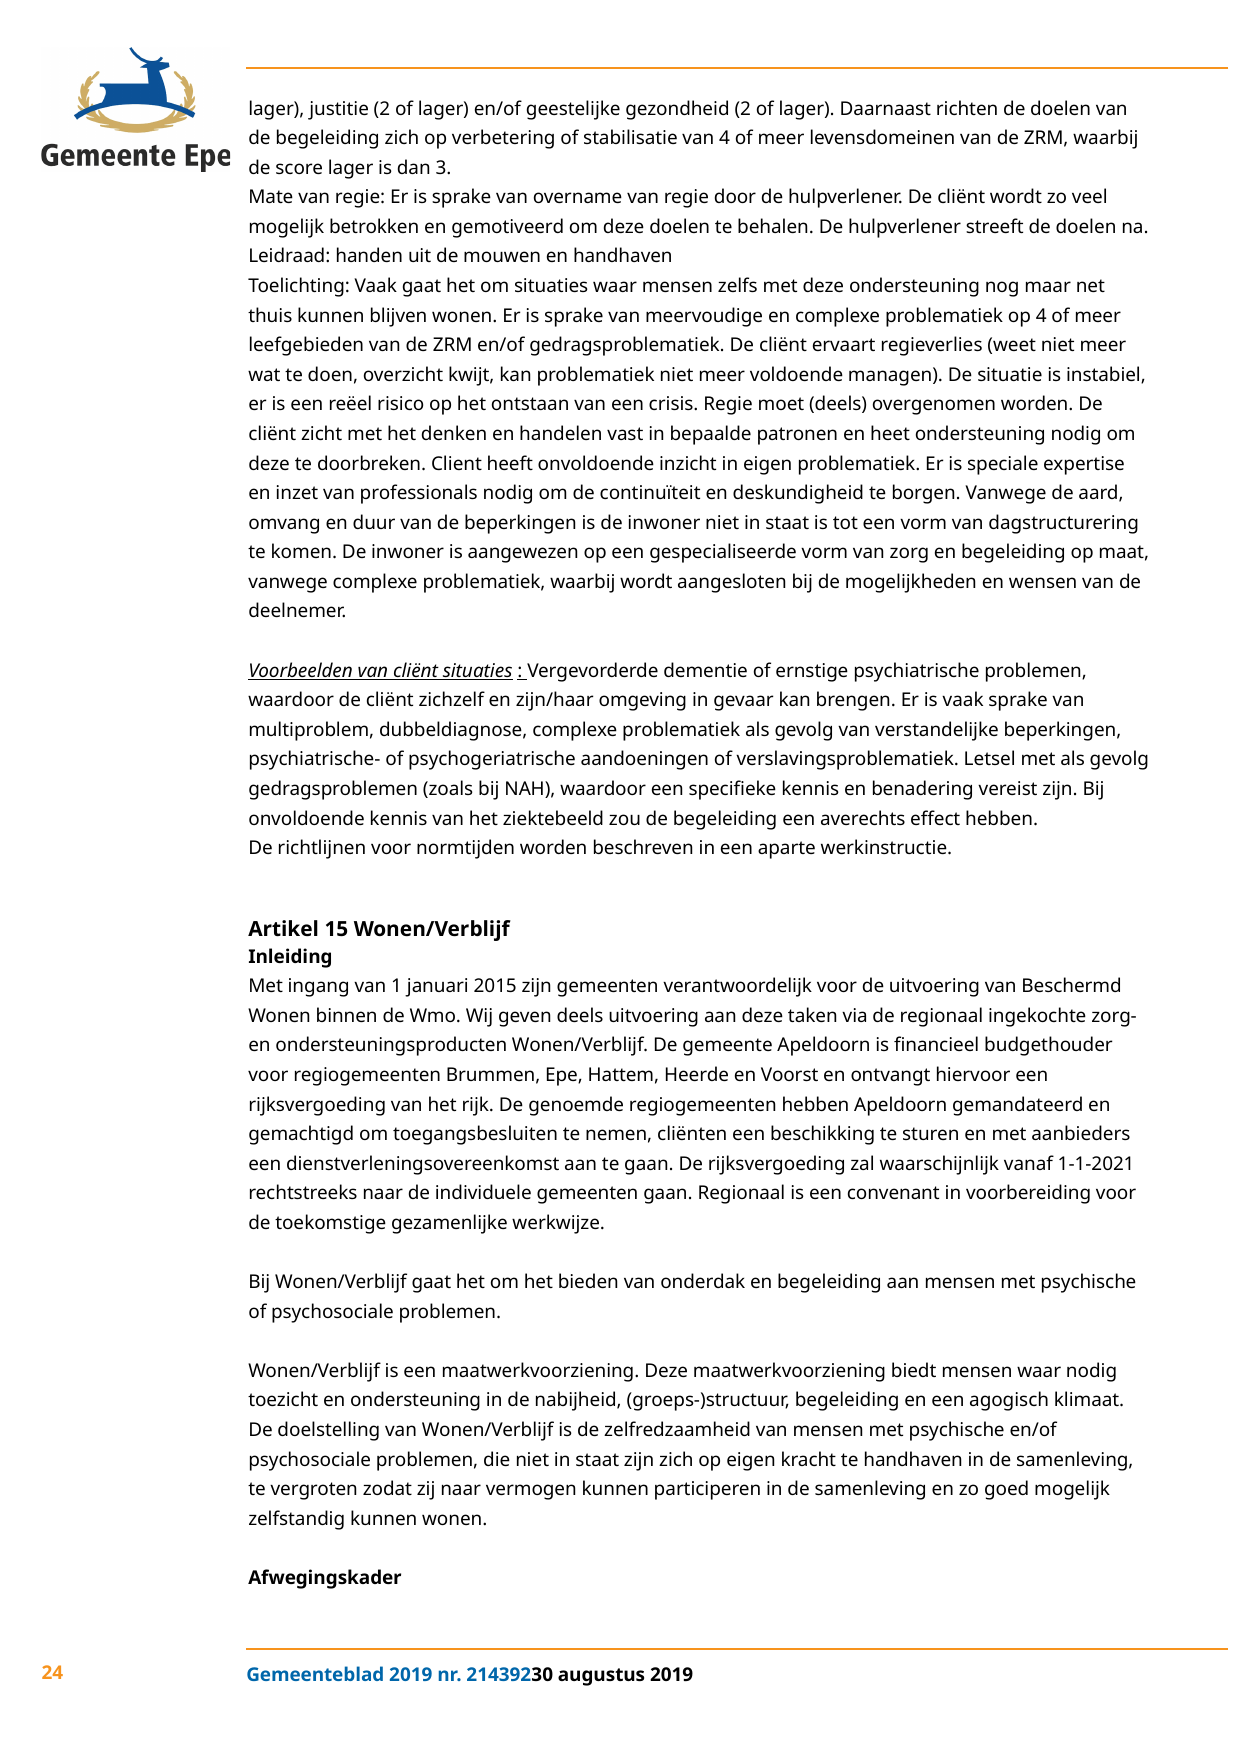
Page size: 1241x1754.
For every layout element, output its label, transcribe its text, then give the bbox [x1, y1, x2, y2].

picture [41, 47, 231, 172]
text Toelichting: Vaak gaat het om situaties waar mensen zelfs met deze ondersteuning nog maar net thuis kunnen blijven wonen. Er is sprake van meervoudige en complexe problematiek op 4 of meer leefgebieden van de ZRM en/of gedragsproblematiek. De cliënt ervaart regieverlies (weet niet meer wat te doen, overzicht kwijt, kan problematiek niet meer voldoende managen). De situatie is instabiel, er is een reëel risico op het ontstaan van een crisis. Regie moet (deels) overgenomen worden. De cliënt zicht met het denken en handelen vast in bepaalde patronen en heet ondersteuning nodig om deze te doorbreken. Client heeft onvoldoende inzicht in eigen problematiek. Er is speciale expertise en inzet van professionals nodig om de continuïteit en deskundigheid te borgen. Vanwege de aard, omvang en duur van de beperkingen is de inwoner niet in staat is tot een vorm van dagstructurering te komen. De inwoner is aangewezen op een gespecialiseerde vorm van zorg en begeleiding op maat, vanwege complexe problematiek, waarbij wordt aangesloten bij de mogelijkheden en wensen van de deelnemer. [248, 272, 1152, 623]
text Mate van regie: Er is sprake van overname van regie door de hulpverlener. De cliënt wordt zo veel mogelijk betrokken en gemotiveerd om deze doelen te behalen. De hulpverlener streeft de doelen na. [248, 183, 1152, 239]
text De richtlijnen voor normtijden worden beschreven in een aparte werkinstructie. [248, 834, 1152, 860]
text Bij Wonen/Verblijf gaat het om het bieden van onderdak en begeleiding aan mensen met psychische of psychosociale problemen. [248, 1268, 1152, 1323]
text Met ingang van 1 januari 2015 zijn gemeenten verantwoordelijk voor de uitvoering van Beschermd Wonen binnen de Wmo. Wij geven deels uitvoering aan deze taken via de regionaal ingekochte zorg- en ondersteuningsproducten Wonen/Verblijf. De gemeente Apeldoorn is financieel budgethouder voor regiogemeenten Brummen, Epe, Hattem, Heerde en Voorst en ontvangt hiervoor een rijksvergoeding van het rijk. De genoemde regiogemeenten hebben Apeldoorn gemandateerd en gemachtigd om toegangsbesluiten te nemen, cliënten een beschikking te sturen en met aanbieders een dienstverleningsovereenkomst aan te gaan. De rijksvergoeding zal waarschijnlijk vanaf 1-1-2021 rechtstreeks naar de individuele gemeenten gaan. Regionaal is een convenant in voorbereiding voor de toekomstige gezamenlijke werkwijze. [248, 972, 1152, 1235]
text Inleiding [248, 943, 1152, 968]
text Voorbeelden van cliënt situaties : Vergevorderde dementie of ernstige psychiatrische problemen, waardoor de cliënt zichzelf en zijn/haar omgeving in gevaar kan brengen. Er is vaak sprake van multiproblem, dubbeldiagnose, complexe problematiek als gevolg van verstandelijke beperkingen, psychiatrische- of psychogeriatrische aandoeningen of verslavingsproblematiek. Letsel met als gevolg gedragsproblemen (zoals bij NAH), waardoor een specifieke kennis en benadering vereist zijn. Bij onvoldoende kennis van het ziektebeeld zou de begeleiding een averechts effect hebben. [248, 657, 1152, 831]
text Afwegingskader [248, 1564, 1152, 1590]
text lager), justitie (2 of lager) en/of geestelijke gezondheid (2 of lager). Daarnaast richten de doelen van de begeleiding zich op verbetering of stabilisatie van 4 of meer levensdomeinen van de ZRM, waarbij de score lager is dan 3. [248, 95, 1152, 180]
text Artikel 15 Wonen/Verblijf [248, 914, 1152, 943]
text Leidraad: handen uit de mouwen en handhaven [248, 243, 1152, 268]
text Wonen/Verblijf is een maatwerkvoorziening. Deze maatwerkvoorziening biedt mensen waar nodig toezicht en ondersteuning in de nabijheid, (groeps-)structuur, begeleiding en een agogisch klimaat. De doelstelling van Wonen/Verblijf is de zelfredzaamheid van mensen met psychische en/of psychosociale problemen, die niet in staat zijn zich op eigen kracht te handhaven in de samenleving, te vergroten zodat zij naar vermogen kunnen participeren in de samenleving en zo goed mogelijk zelfstandig kunnen wonen. [248, 1357, 1152, 1531]
